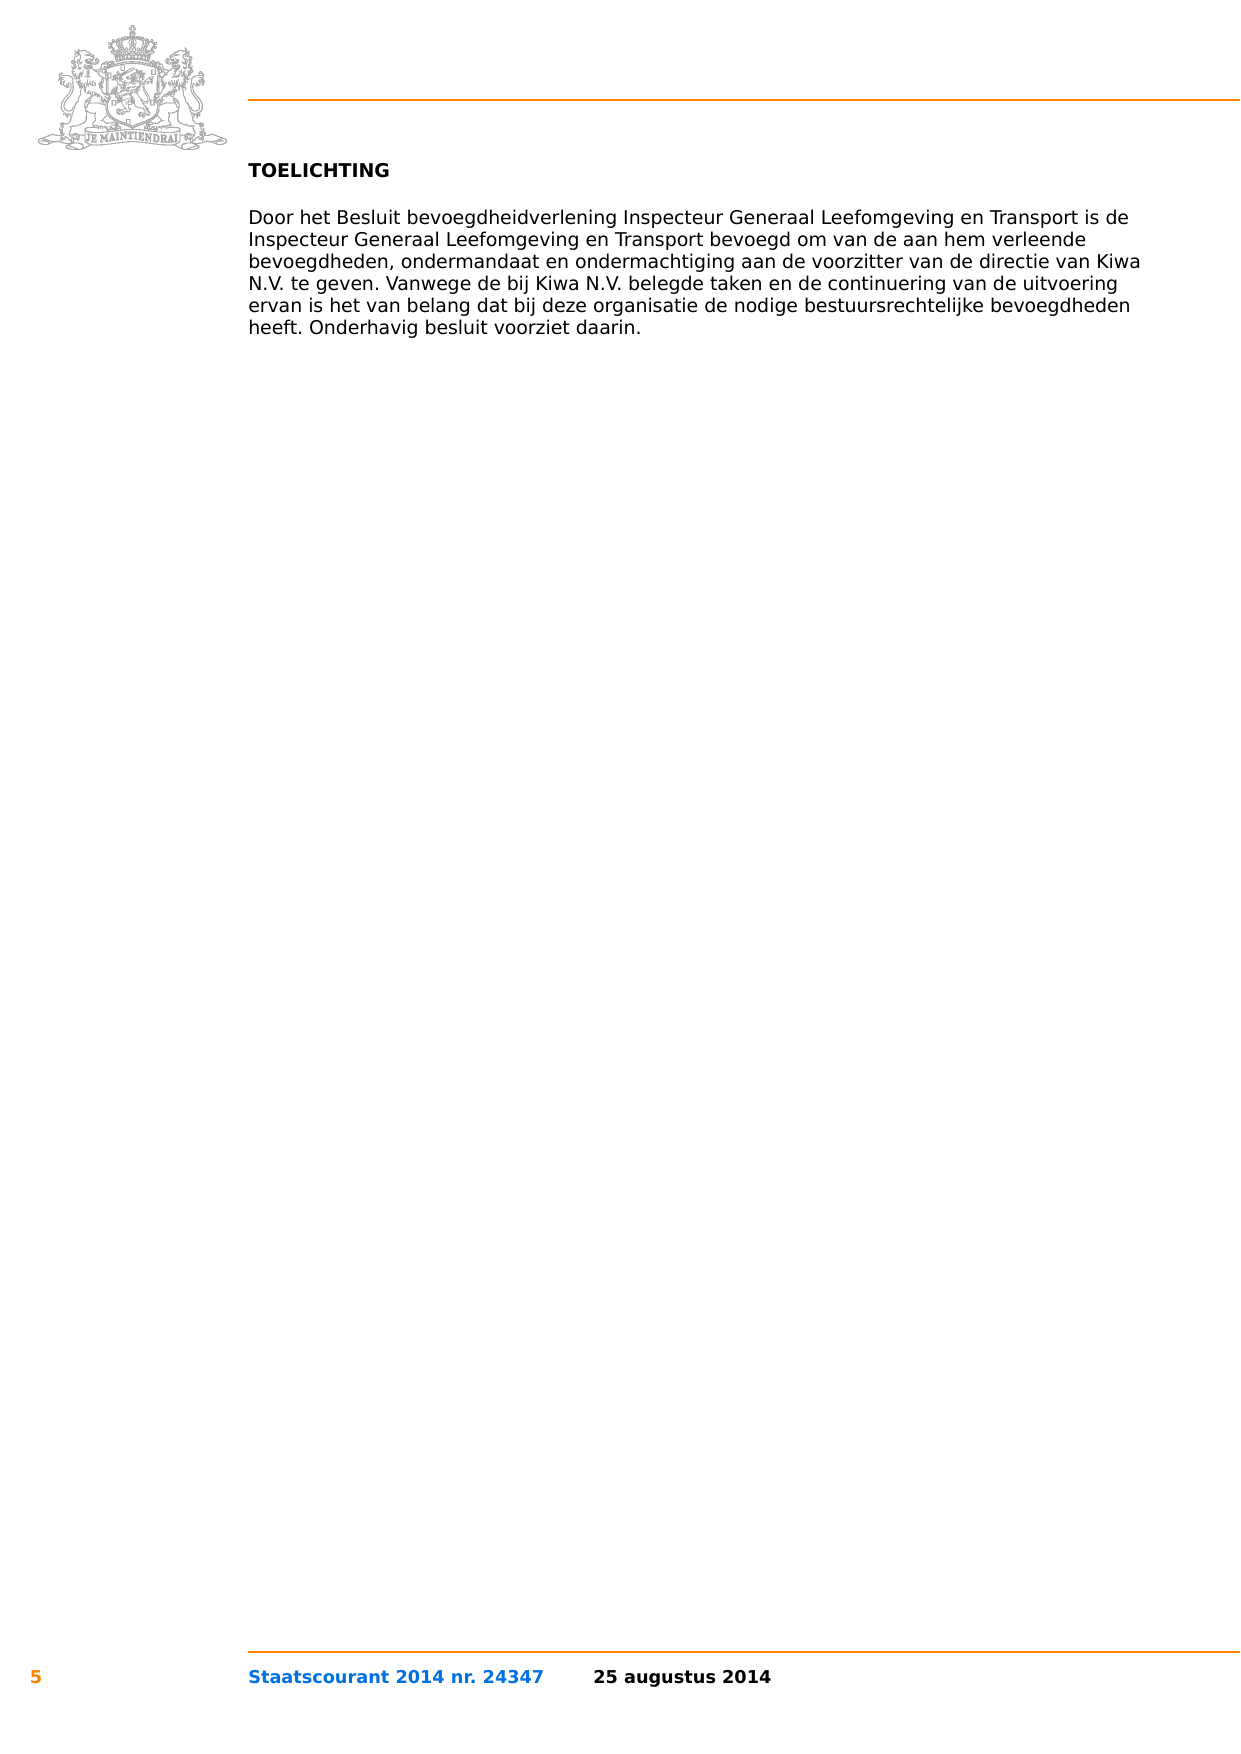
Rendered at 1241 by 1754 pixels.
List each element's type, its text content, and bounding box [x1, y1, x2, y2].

subtitle TOELICHTING [248, 160, 1163, 182]
picture [38, 25, 227, 150]
text Door het Besluit bevoegdheidverlening Inspecteur Generaal Leefomgeving en Transport is de Inspecteur Generaal Leefomgeving en Transport bevoegd om van de aan hem verleende bevoegdheden, ondermandaat en ondermachtiging aan de voorzitter van de directie van Kiwa N.V. te geven. Vanwege de bij Kiwa N.V. belegde taken en de continuering van de uitvoering ervan is het van belang dat bij deze organisatie de nodige bestuursrechtelijke bevoegdheden heeft. Onderhavig besluit voorziet daarin. [248, 207, 1163, 339]
